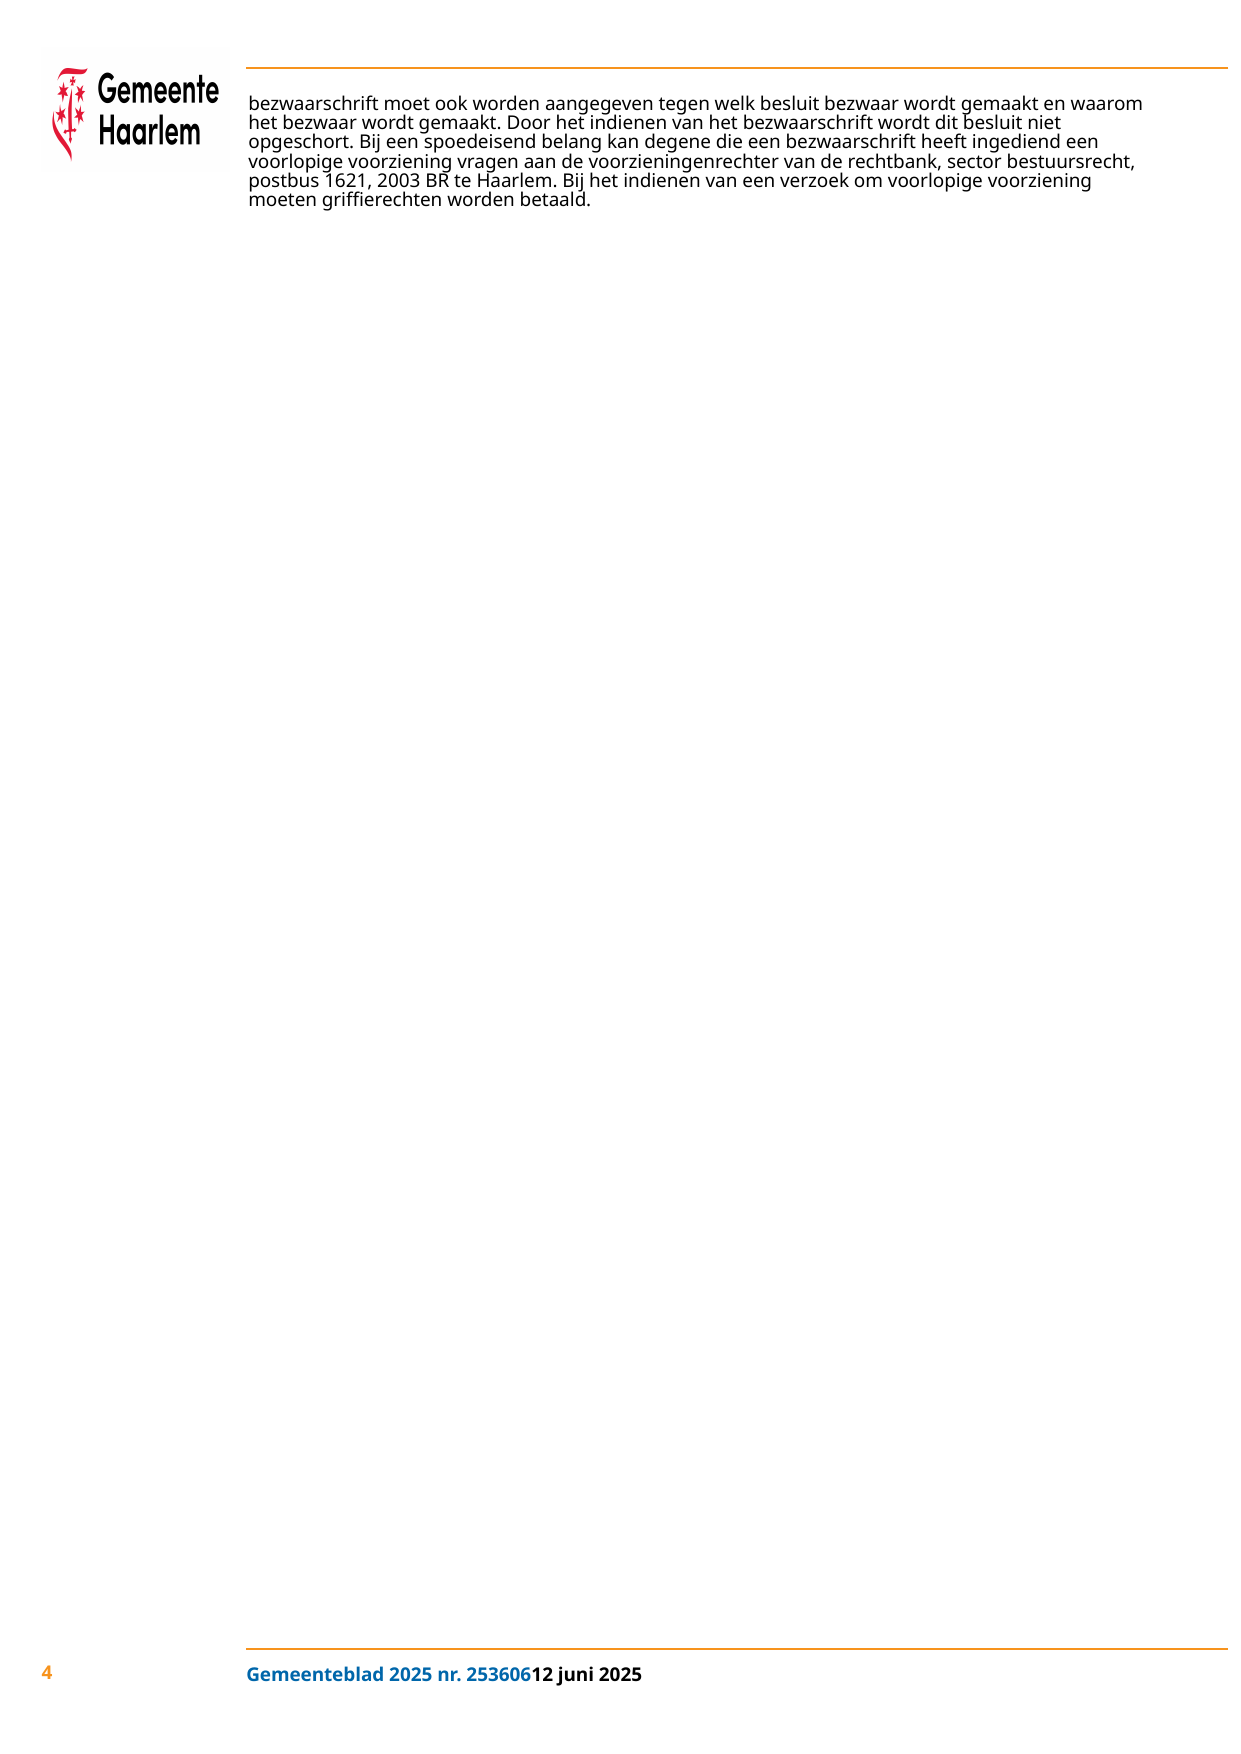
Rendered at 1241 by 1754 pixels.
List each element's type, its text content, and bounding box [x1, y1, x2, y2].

text bezwaarschrift moet ook worden aangegeven tegen welk besluit bezwaar wordt gemaakt en waarom het bezwaar wordt gemaakt. Door het indienen van het bezwaarschrift wordt dit besluit niet opgeschort. Bij een spoedeisend belang kan degene die een bezwaarschrift heeft ingediend een voorlopige voorziening vragen aan de voorzieningenrechter van de rechtbank, sector bestuursrecht, postbus 1621, 2003 BR te Haarlem. Bij het indienen van een verzoek om voorlopige voorziening moeten griffierechten worden betaald. [248, 95, 1152, 210]
picture [41, 47, 231, 172]
